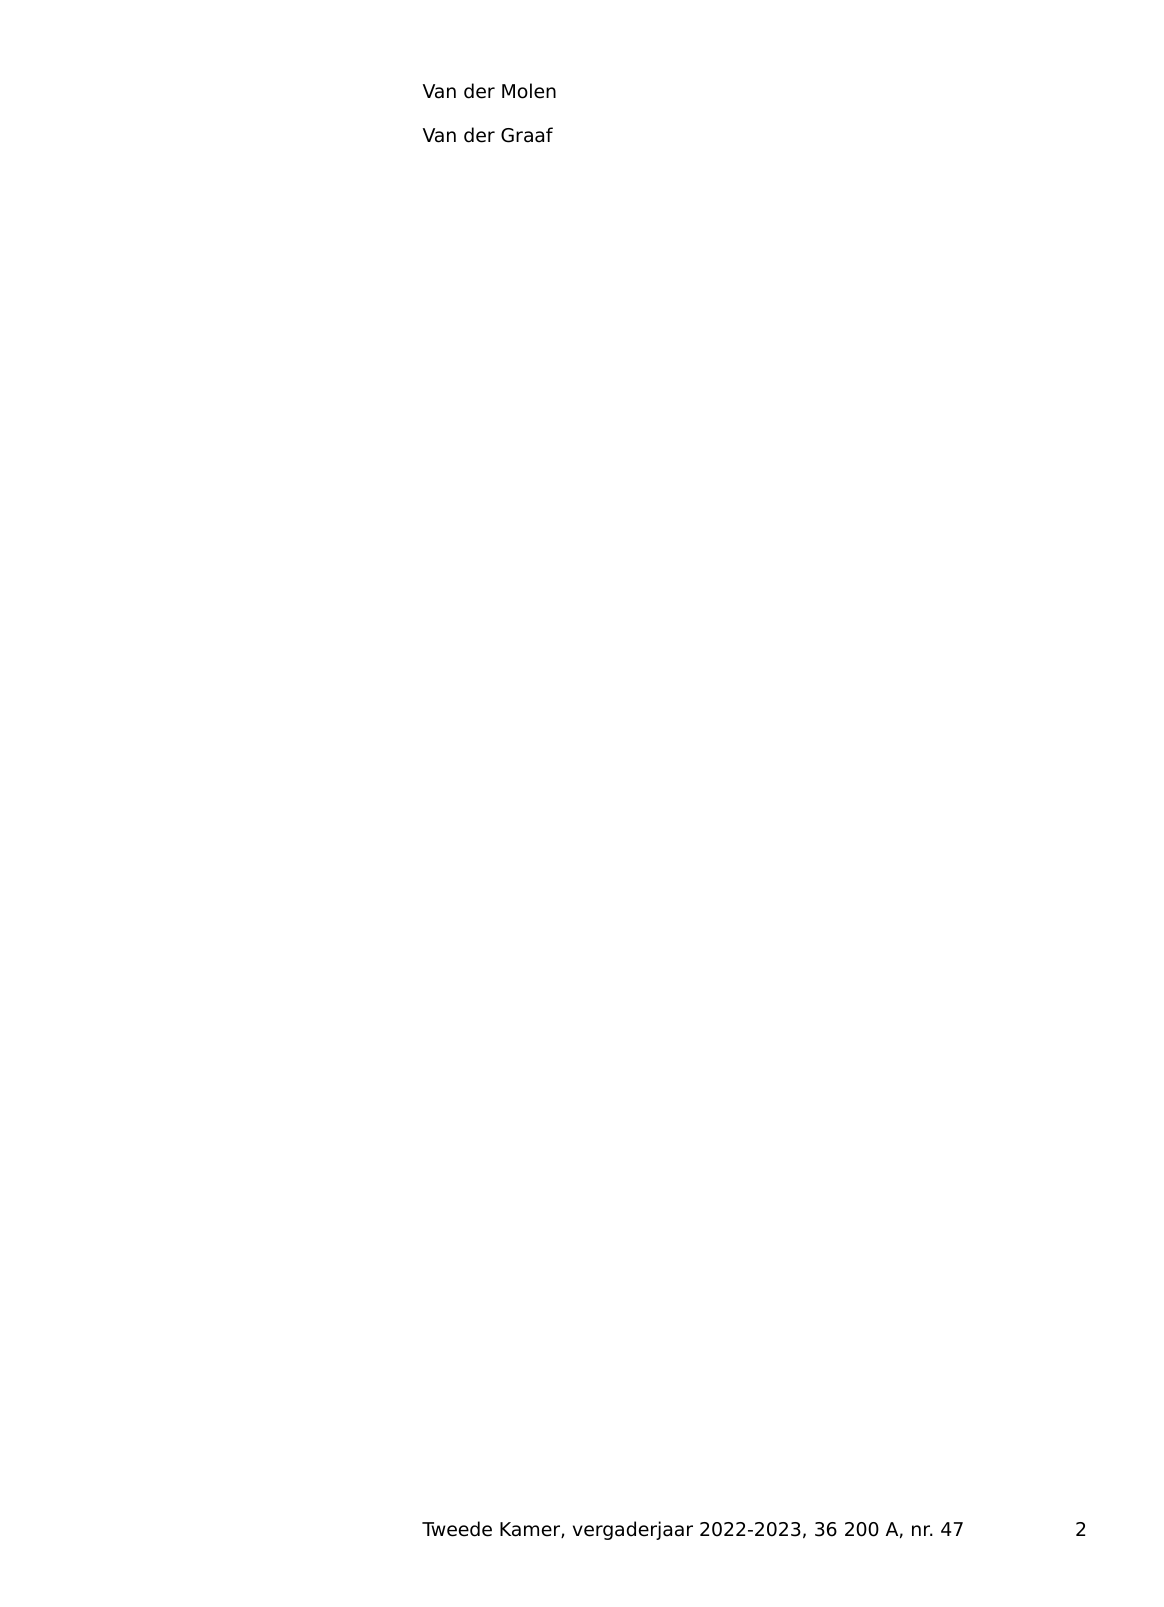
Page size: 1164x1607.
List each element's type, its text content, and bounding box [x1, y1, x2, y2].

text Van der Molen Van der Graaf [422, 59, 1087, 147]
